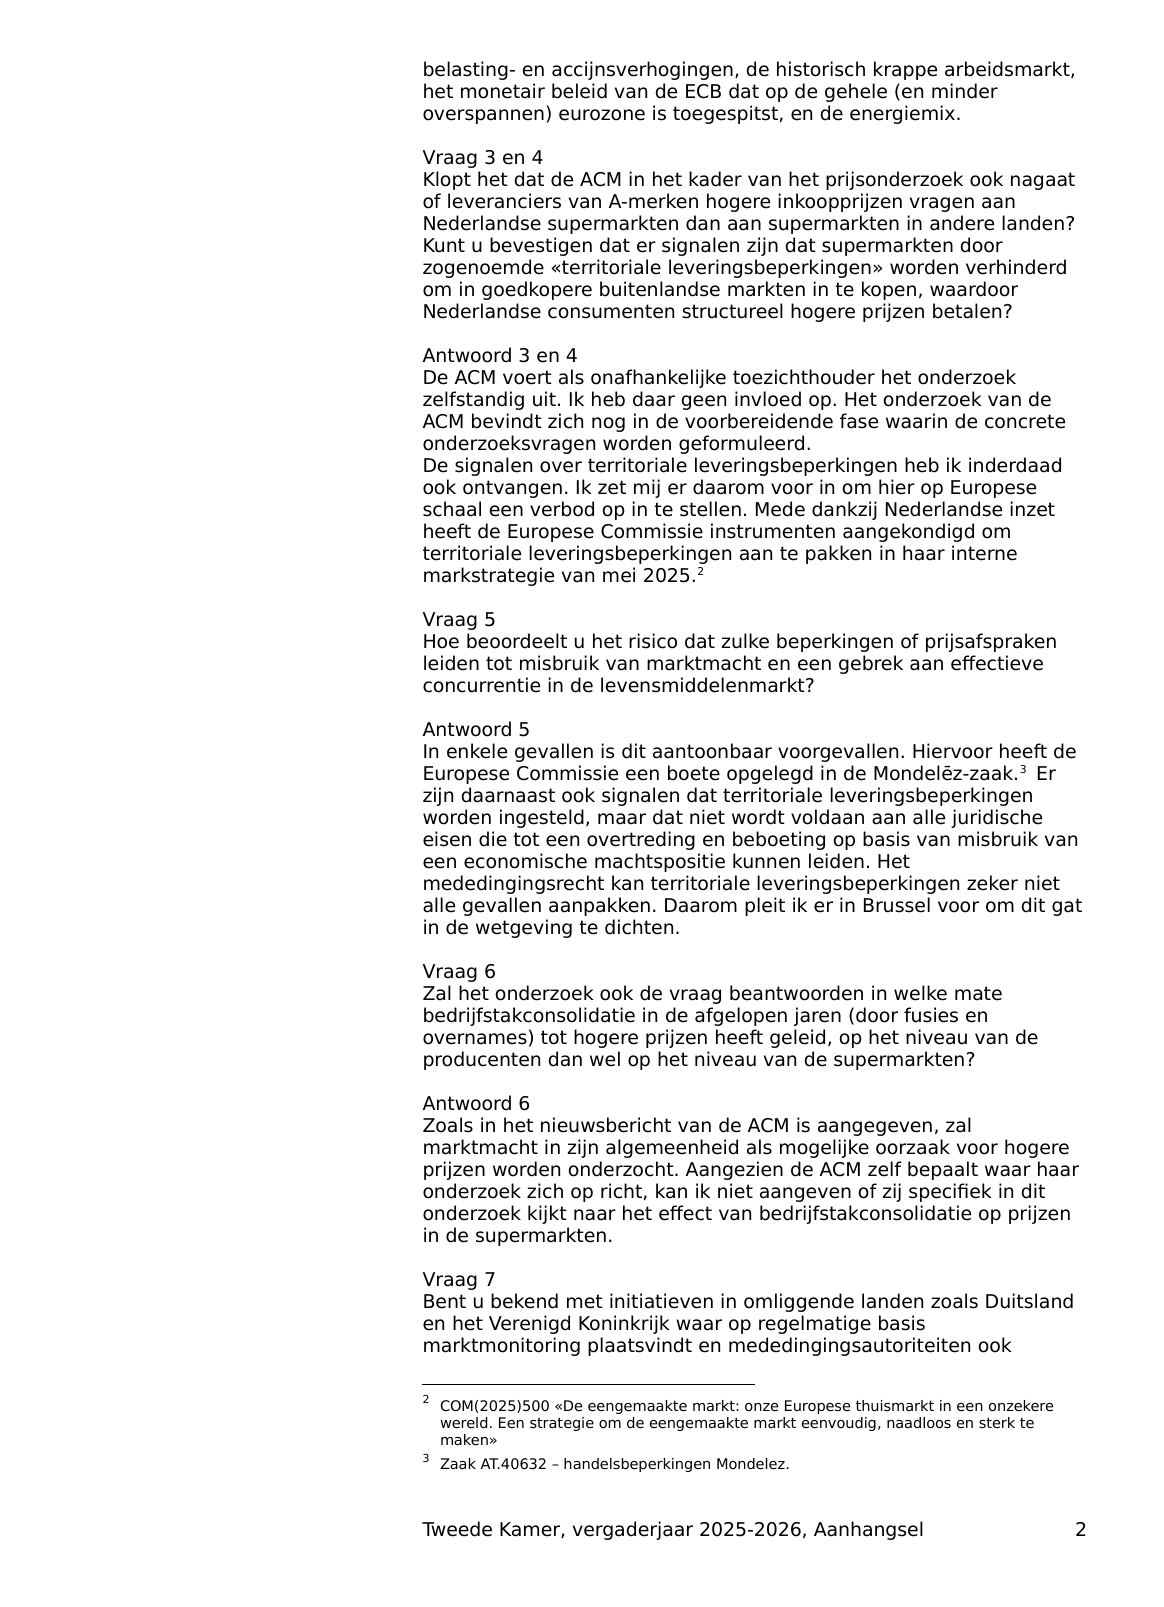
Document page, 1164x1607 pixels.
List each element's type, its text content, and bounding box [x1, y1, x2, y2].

text In enkele gevallen is dit aantoonbaar voorgevallen. Hiervoor heeft de Europese Commissie een boete opgelegd in de Mondelēz-zaak. Er zijn daarnaast ook signalen dat territoriale leveringsbeperkingen worden ingesteld, maar dat niet wordt voldaan aan alle juridische eisen die tot een overtreding en beboeting op basis van misbruik van een economische machtspositie kunnen leiden. Het mededingingsrecht kan territoriale leveringsbeperkingen zeker niet alle gevallen aanpakken. Daarom pleit ik er in Brussel voor om dit gat in de wetgeving te dichten. [422, 741, 1087, 939]
text Vraag 5 [422, 609, 1087, 631]
text De signalen over territoriale leveringsbeperkingen heb ik inderdaad ook ontvangen. Ik zet mij er daarom voor in om hier op Europese schaal een verbod op in te stellen. Mede dankzij Nederlandse inzet heeft de Europese Commissie instrumenten aangekondigd om territoriale leveringsbeperkingen aan te pakken in haar interne markstrategie van mei 2025. [422, 455, 1087, 587]
text Hoe beoordeelt u het risico dat zulke beperkingen of prijsafspraken leiden tot misbruik van marktmacht en een gebrek aan effectieve concurrentie in de levensmiddelenmarkt? [422, 631, 1087, 697]
text Klopt het dat de ACM in het kader van het prijsonderzoek ook nagaat of leveranciers van A-merken hogere inkoopprijzen vragen aan Nederlandse supermarkten dan aan supermarkten in andere landen? [422, 169, 1087, 235]
text COM(2025)500 «De eengemaakte markt: onze Europese thuismarkt in een onzekere wereld. Een strategie om de eengemaakte markt eenvoudig, naadloos en sterk te maken» [422, 1393, 1087, 1449]
text Zoals in het nieuwsbericht van de ACM is aangegeven, zal marktmacht in zijn algemeenheid als mogelijke oorzaak voor hogere prijzen worden onderzocht. Aangezien de ACM zelf bepaalt waar haar onderzoek zich op richt, kan ik niet aangeven of zij specifiek in dit onderzoek kijkt naar het effect van bedrijfstakconsolidatie op prijzen in de supermarkten. [422, 1115, 1087, 1247]
text Antwoord 3 en 4 [422, 345, 1087, 367]
text Antwoord 6 [422, 1093, 1087, 1115]
text Bent u bekend met initiatieven in omliggende landen zoals Duitsland en het Verenigd Koninkrijk waar op regelmatige basis marktmonitoring plaatsvindt en mededingingsautoriteiten ook [422, 1291, 1087, 1357]
text Antwoord 5 [422, 719, 1087, 741]
text belasting- en accijnsverhogingen, de historisch krappe arbeidsmarkt, het monetair beleid van de ECB dat op de gehele (en minder overspannen) eurozone is toegespitst, en de energiemix. [422, 59, 1087, 125]
text Kunt u bevestigen dat er signalen zijn dat supermarkten door zogenoemde «territoriale leveringsbeperkingen» worden verhinderd om in goedkopere buitenlandse markten in te kopen, waardoor Nederlandse consumenten structureel hogere prijzen betalen? [422, 235, 1087, 323]
text Vraag 3 en 4 [422, 147, 1087, 169]
text Vraag 6 [422, 961, 1087, 983]
text Vraag 7 [422, 1269, 1087, 1291]
text Zaak AT.40632 – handelsbeperkingen Mondelez. [422, 1452, 1087, 1474]
text De ACM voert als onafhankelijke toezichthouder het onderzoek zelfstandig uit. Ik heb daar geen invloed op. Het onderzoek van de ACM bevindt zich nog in de voorbereidende fase waarin de concrete onderzoeksvragen worden geformuleerd. [422, 367, 1087, 455]
text Zal het onderzoek ook de vraag beantwoorden in welke mate bedrijfstakconsolidatie in de afgelopen jaren (door fusies en overnames) tot hogere prijzen heeft geleid, op het niveau van de producenten dan wel op het niveau van de supermarkten? [422, 983, 1087, 1071]
